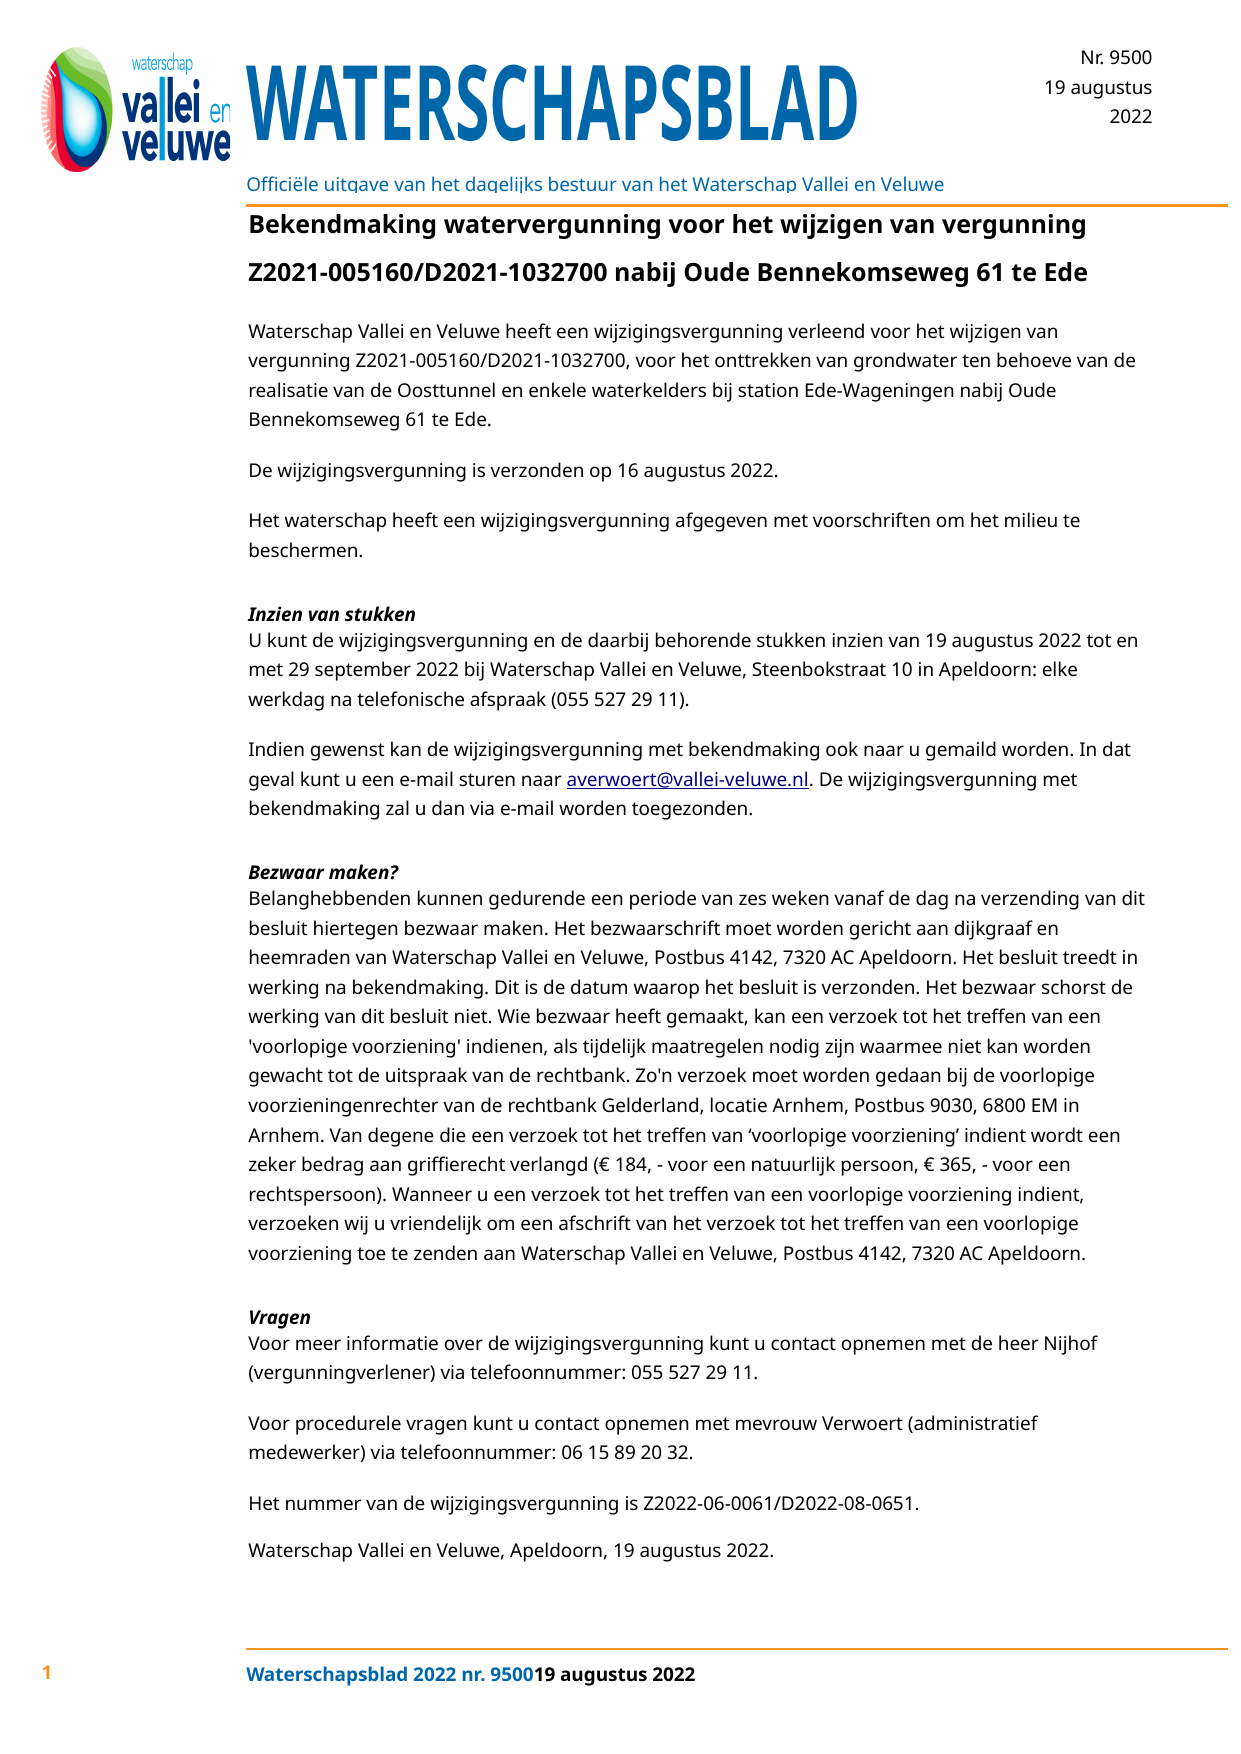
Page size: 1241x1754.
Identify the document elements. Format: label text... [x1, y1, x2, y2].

text Waterschap Vallei en Veluwe, Apeldoorn, 19 augustus 2022. [248, 1538, 1152, 1563]
text Vragen [248, 1304, 1152, 1330]
text Inzien van stukken [248, 601, 1152, 627]
text Bekendmaking watervergunning voor het wijzigen van vergunning Z2021-005160/D2021-1032700 nabij Oude Bennekomseweg 61 te Ede [248, 207, 1152, 288]
text De wijzigingsvergunning is verzonden op 16 augustus 2022. [248, 457, 1152, 483]
text Belanghebbenden kunnen gedurende een periode van zes weken vanaf de dag na verzending van dit besluit hiertegen bezwaar maken. Het bezwaarschrift moet worden gericht aan dijkgraaf en heemraden van Waterschap Vallei en Veluwe, Postbus 4142, 7320 AC Apeldoorn. Het besluit treedt in werking na bekendmaking. Dit is de datum waarop het besluit is verzonden. Het bezwaar schorst de werking van dit besluit niet. Wie bezwaar heeft gemaakt, kan een verzoek tot het treffen van een 'voorlopige voorziening' indienen, als tijdelijk maatregelen nodig zijn waarmee niet kan worden gewacht tot de uitspraak van de rechtbank. Zo'n verzoek moet worden gedaan bij de voorlopige voorzieningenrechter van de rechtbank Gelderland, locatie Arnhem, Postbus 9030, 6800 EM in Arnhem. Van degene die een verzoek tot het treffen van ‘voorlopige voorziening’ indient wordt een zeker bedrag aan griffierecht verlangd (€ 184, - voor een natuurlijk persoon, € 365, - voor een rechtspersoon). Wanneer u een verzoek tot het treffen van een voorlopige voorziening indient, verzoeken wij u vriendelijk om een afschrift van het verzoek tot het treffen van een voorlopige voorziening toe te zenden aan Waterschap Vallei en Veluwe, Postbus 4142, 7320 AC Apeldoorn. [248, 885, 1152, 1266]
text U kunt de wijzigingsvergunning en de daarbij behorende stukken inzien van 19 augustus 2022 tot en met 29 september 2022 bij Waterschap Vallei en Veluwe, Steenbokstraat 10 in Apeldoorn: elke werkdag na telefonische afspraak (055 527 29 11). [248, 627, 1152, 712]
text Voor procedurele vragen kunt u contact opnemen met mevrouw Verwoert (administratief medewerker) via telefoonnummer: 06 15 89 20 32. [248, 1410, 1152, 1465]
text Het waterschap heeft een wijzigingsvergunning afgegeven met voorschriften om het milieu te beschermen. [248, 507, 1152, 563]
picture [41, 47, 231, 172]
text Indien gewenst kan de wijzigingsvergunning met bekendmaking ook naar u gemaild worden. In dat geval kunt u een e-mail sturen naar averwoert@vallei-veluwe.nl. De wijzigingsvergunning met bekendmaking zal u dan via e-mail worden toegezonden. [248, 736, 1152, 821]
text Bezwaar maken? [248, 859, 1152, 885]
text Het nummer van de wijzigingsvergunning is Z2022-06-0061/D2022-08-0651. [248, 1490, 1152, 1516]
text Waterschap Vallei en Veluwe heeft een wijzigingsvergunning verleend voor het wijzigen van vergunning Z2021-005160/D2021-1032700, voor het onttrekken van grondwater ten behoeve van de realisatie van de Oosttunnel en enkele waterkelders bij station Ede-Wageningen nabij Oude Bennekomseweg 61 te Ede. [248, 318, 1152, 432]
text Voor meer informatie over de wijzigingsvergunning kunt u contact opnemen met de heer Nijhof (vergunningverlener) via telefoonnummer: 055 527 29 11. [248, 1330, 1152, 1385]
